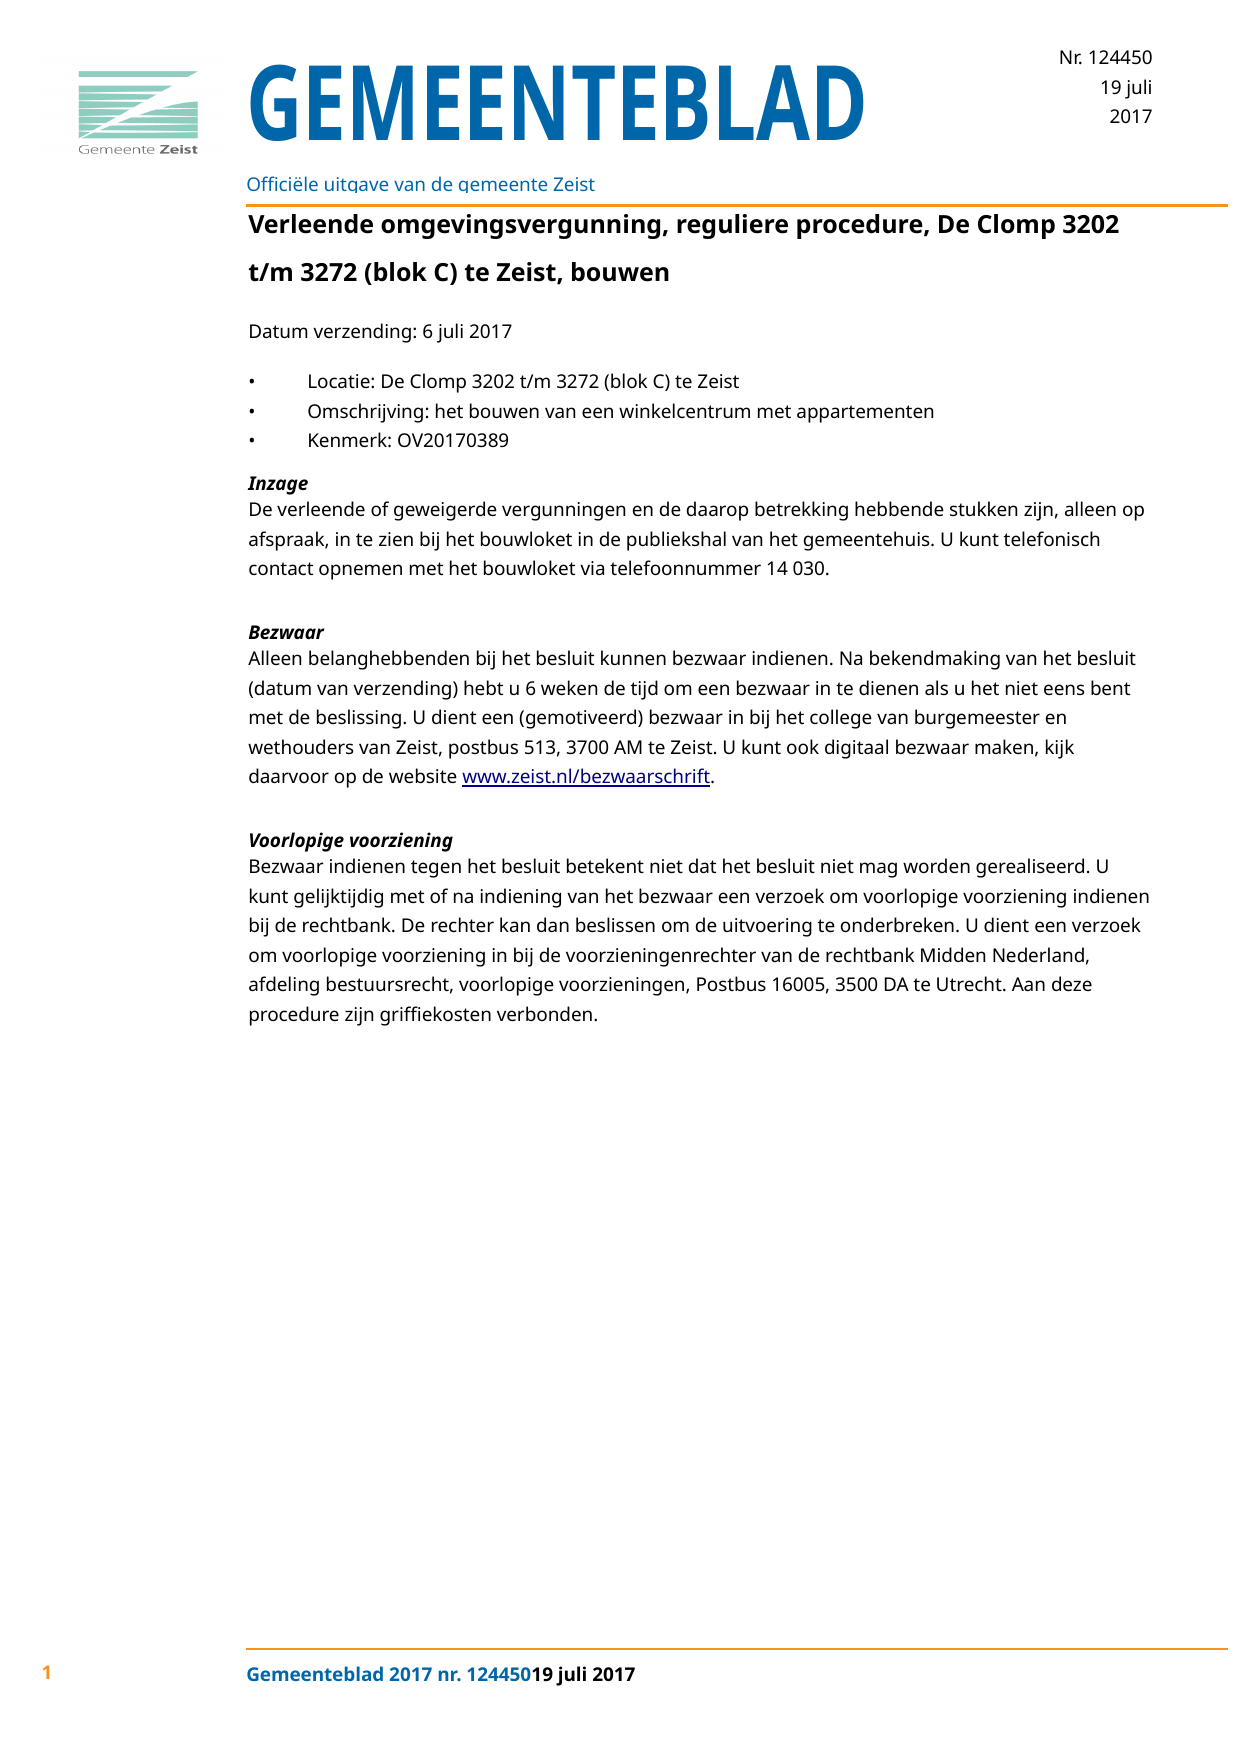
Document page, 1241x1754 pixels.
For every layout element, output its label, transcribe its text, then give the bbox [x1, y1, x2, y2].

list Locatie: De Clomp 3202 t/m 3272 (blok C) te Zeist [248, 368, 1152, 394]
list Kenmerk: OV20170389 [248, 427, 1152, 453]
text Voorlopige voorziening [248, 827, 1152, 853]
picture [41, 47, 231, 172]
text Inzage [248, 471, 1152, 496]
text Bezwaar [248, 619, 1152, 645]
text De verleende of geweigerde vergunningen en de daarop betrekking hebbende stukken zijn, alleen op afspraak, in te zien bij het bouwloket in de publiekshal van het gemeentehuis. U kunt telefonisch contact opnemen met het bouwloket via telefoonnummer 14 030. [248, 496, 1152, 581]
text Bezwaar indienen tegen het besluit betekent niet dat het besluit niet mag worden gerealiseerd. U kunt gelijktijdig met of na indiening van het bezwaar een verzoek om voorlopige voorziening indienen bij de rechtbank. De rechter kan dan beslissen om de uitvoering te onderbreken. U dient een verzoek om voorlopige voorziening in bij de voorzieningenrechter van de rechtbank Midden Nederland, afdeling bestuursrecht, voorlopige voorzieningen, Postbus 16005, 3500 DA te Utrecht. Aan deze procedure zijn griffiekosten verbonden. [248, 853, 1152, 1027]
text Alleen belanghebbenden bij het besluit kunnen bezwaar indienen. Na bekendmaking van het besluit (datum van verzending) hebt u 6 weken de tijd om een bezwaar in te dienen als u het niet eens bent met de beslissing. U dient een (gemotiveerd) bezwaar in bij het college van burgemeester en wethouders van Zeist, postbus 513, 3700 AM te Zeist. U kunt ook digitaal bezwaar maken, kijk daarvoor op de website www.zeist.nl/bezwaarschrift. [248, 645, 1152, 789]
text Verleende omgevingsvergunning, reguliere procedure, De Clomp 3202 t/m 3272 (blok C) te Zeist, bouwen [248, 207, 1152, 288]
text Datum verzending: 6 juli 2017 [248, 318, 1152, 344]
list Omschrijving: het bouwen van een winkelcentrum met appartementen [248, 398, 1152, 424]
